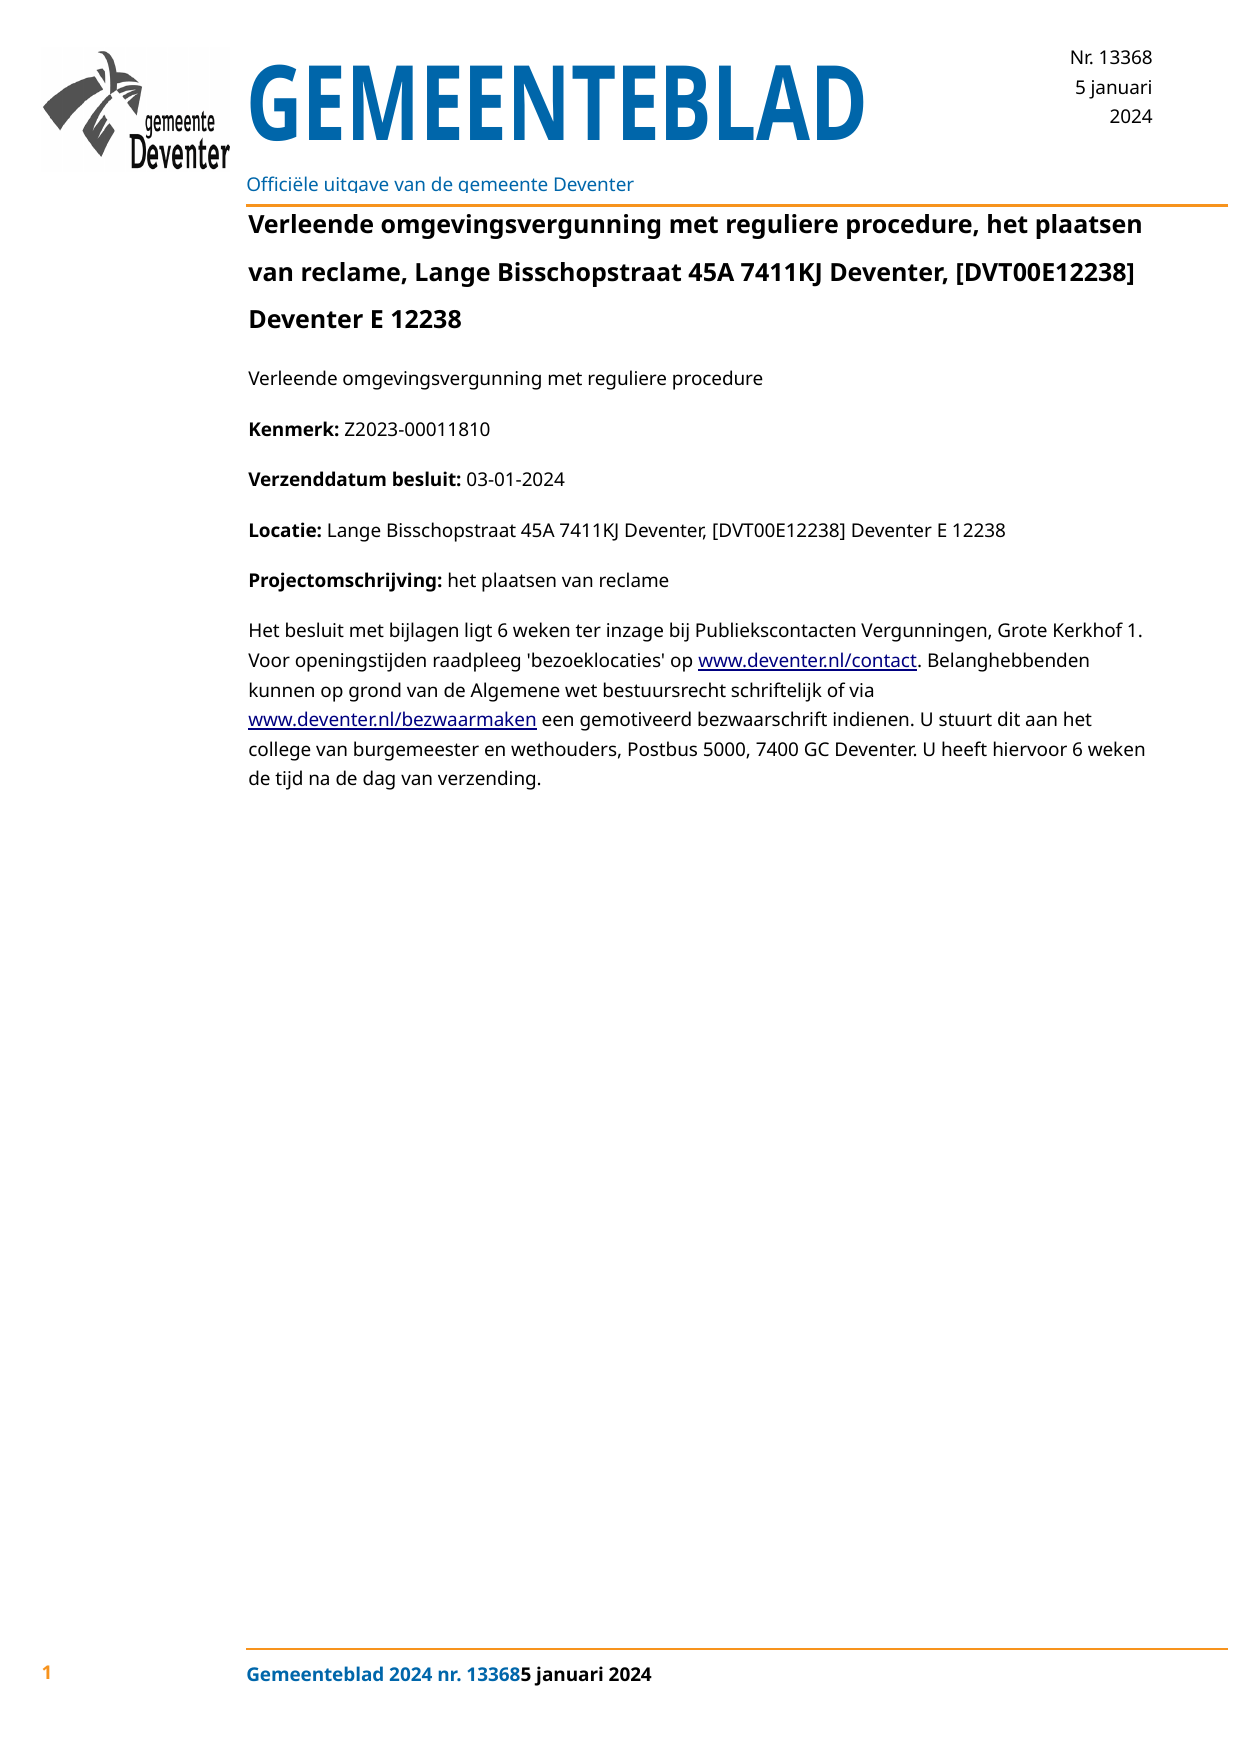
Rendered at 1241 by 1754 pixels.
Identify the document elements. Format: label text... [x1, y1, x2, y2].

text Locatie: Lange Bisschopstraat 45A 7411KJ Deventer, [DVT00E12238] Deventer E 12238 [248, 517, 1152, 542]
text Verleende omgevingsvergunning met reguliere procedure [248, 366, 1152, 391]
text Verzenddatum besluit: 03-01-2024 [248, 466, 1152, 492]
text Projectomschrijving: het plaatsen van reclame [248, 567, 1152, 593]
text Kenmerk: Z2023-00011810 [248, 416, 1152, 442]
picture [41, 47, 231, 172]
text Het besluit met bijlagen ligt 6 weken ter inzage bij Publiekscontacten Vergunningen, Grote Kerkhof 1. Voor openingstijden raadpleeg 'bezoeklocaties' op www.deventer.nl/contact. Belanghebbenden kunnen op grond van de Algemene wet bestuursrecht schriftelijk of via www.deventer.nl/bezwaarmaken een gemotiveerd bezwaarschrift indienen. U stuurt dit aan het college van burgemeester en wethouders, Postbus 5000, 7400 GC Deventer. U heeft hiervoor 6 weken de tijd na de dag van verzending. [248, 618, 1152, 791]
text Verleende omgevingsvergunning met reguliere procedure, het plaatsen van reclame, Lange Bisschopstraat 45A 7411KJ Deventer, [DVT00E12238] Deventer E 12238 [248, 207, 1152, 336]
